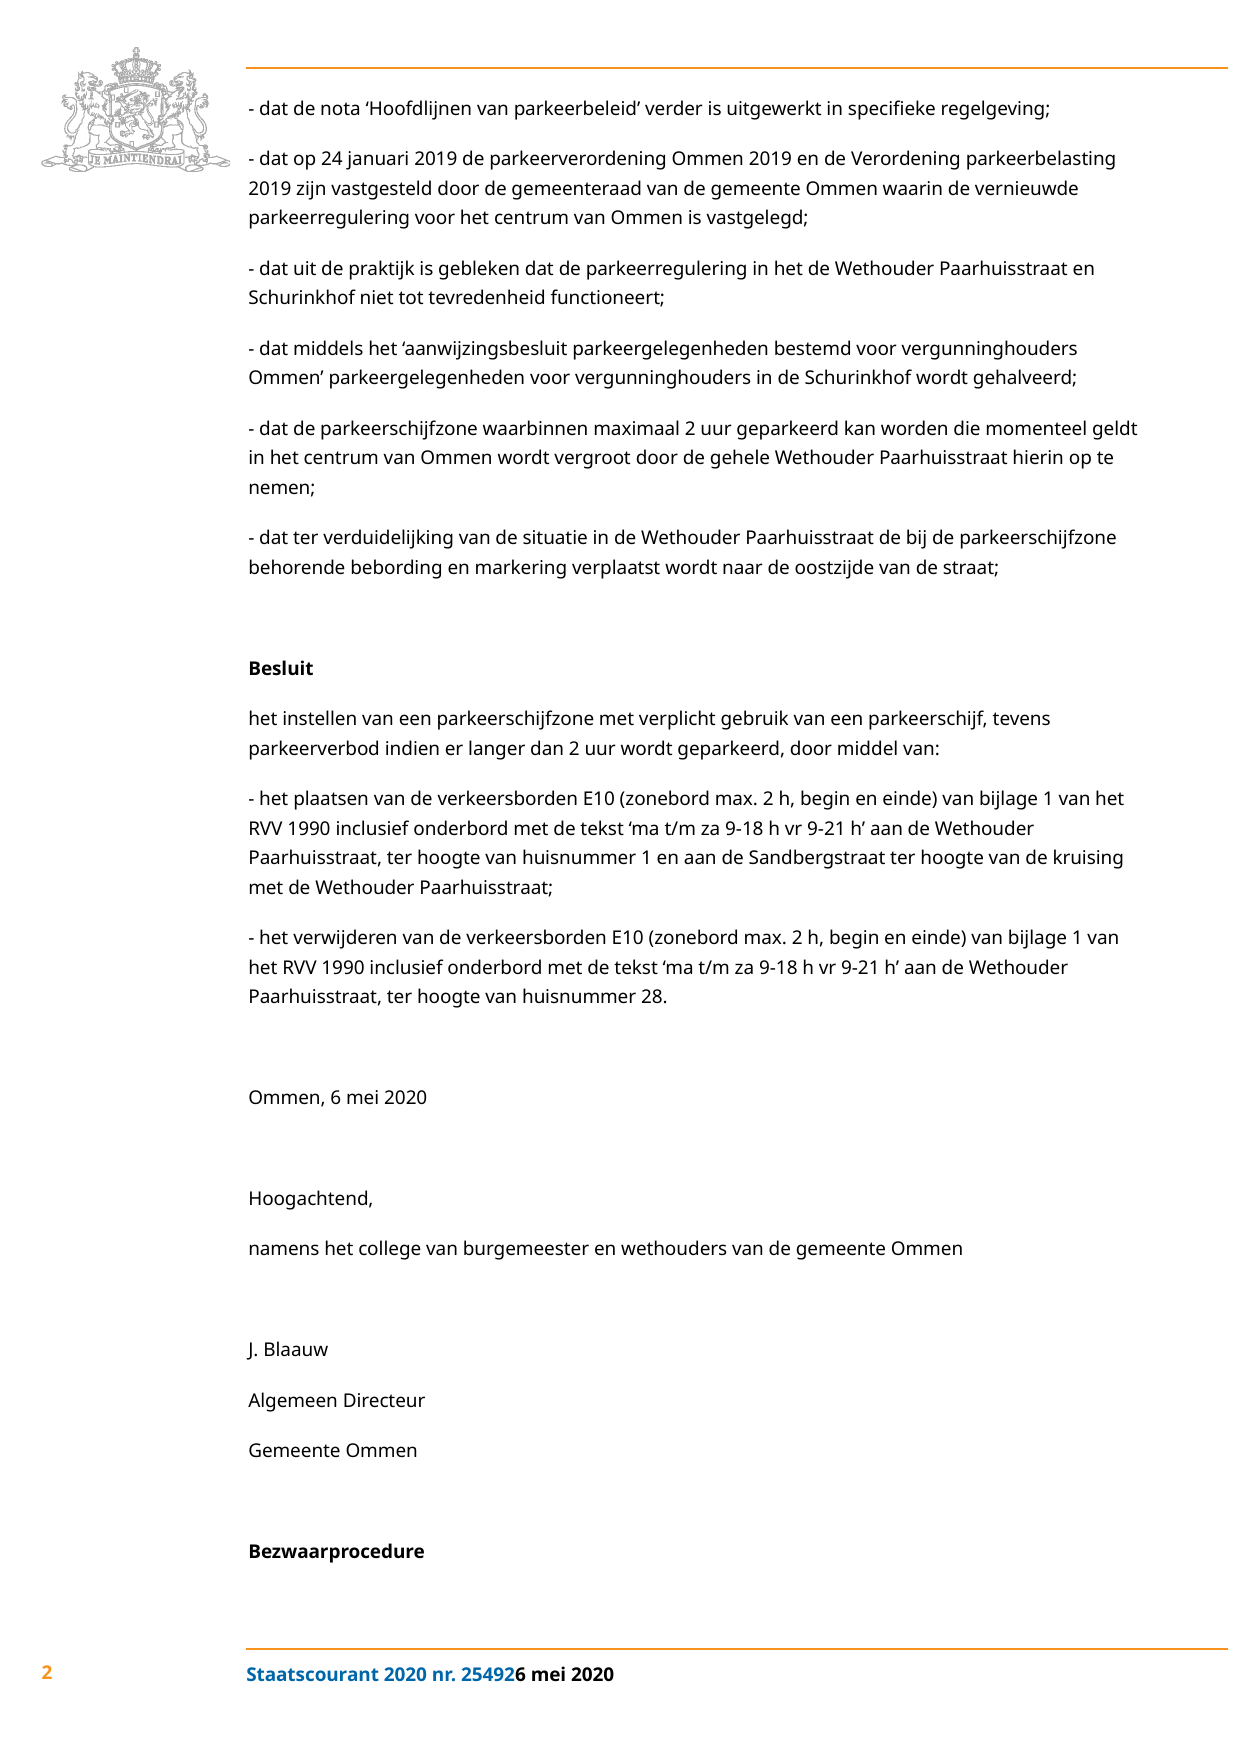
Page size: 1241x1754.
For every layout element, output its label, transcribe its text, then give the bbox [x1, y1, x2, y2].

text - het plaatsen van de verkeersborden E10 (zonebord max. 2 h, begin en einde) van bijlage 1 van het RVV 1990 inclusief onderbord met de tekst ‘ma t/m za 9-18 h vr 9-21 h’ aan de Wethouder Paarhuisstraat, ter hoogte van huisnummer 1 en aan de Sandbergstraat ter hoogte van de kruising met de Wethouder Paarhuisstraat; [248, 785, 1152, 900]
text - dat op 24 januari 2019 de parkeerverordening Ommen 2019 en de Verordening parkeerbelasting 2019 zijn vastgesteld door de gemeenteraad van de gemeente Ommen waarin de vernieuwde parkeerregulering voor het centrum van Ommen is vastgelegd; [248, 145, 1152, 230]
text Ommen, 6 mei 2020 [248, 1084, 1152, 1110]
text Hoogachtend, [248, 1185, 1152, 1211]
text - dat ter verduidelijking van de situatie in de Wethouder Paarhuisstraat de bij de parkeerschijfzone behorende bebording en markering verplaatst wordt naar de oostzijde van de straat; [248, 524, 1152, 580]
text - dat uit de praktijk is gebleken dat de parkeerregulering in het de Wethouder Paarhuisstraat en Schurinkhof niet tot tevredenheid functioneert; [248, 255, 1152, 310]
text namens het college van burgemeester en wethouders van de gemeente Ommen [248, 1236, 1152, 1261]
text - dat de parkeerschijfzone waarbinnen maximaal 2 uur geparkeerd kan worden die momenteel geldt in het centrum van Ommen wordt vergroot door de gehele Wethouder Paarhuisstraat hierin op te nemen; [248, 415, 1152, 500]
text Algemeen Directeur [248, 1387, 1152, 1413]
text J. Blaauw [248, 1336, 1152, 1362]
text Besluit [248, 655, 1152, 681]
text Bezwaarprocedure [248, 1538, 1152, 1564]
picture [41, 47, 231, 172]
text - het verwijderen van de verkeersborden E10 (zonebord max. 2 h, begin en einde) van bijlage 1 van het RVV 1990 inclusief onderbord met de tekst ‘ma t/m za 9-18 h vr 9-21 h’ aan de Wethouder Paarhuisstraat, ter hoogte van huisnummer 28. [248, 924, 1152, 1009]
text het instellen van een parkeerschijfzone met verplicht gebruik van een parkeerschijf, tevens parkeerverbod indien er langer dan 2 uur wordt geparkeerd, door middel van: [248, 705, 1152, 761]
text - dat de nota ‘Hoofdlijnen van parkeerbeleid’ verder is uitgewerkt in specifieke regelgeving; [248, 95, 1152, 121]
text Gemeente Ommen [248, 1437, 1152, 1463]
text - dat middels het ‘aanwijzingsbesluit parkeergelegenheden bestemd voor vergunninghouders Ommen’ parkeergelegenheden voor vergunninghouders in de Schurinkhof wordt gehalveerd; [248, 335, 1152, 390]
